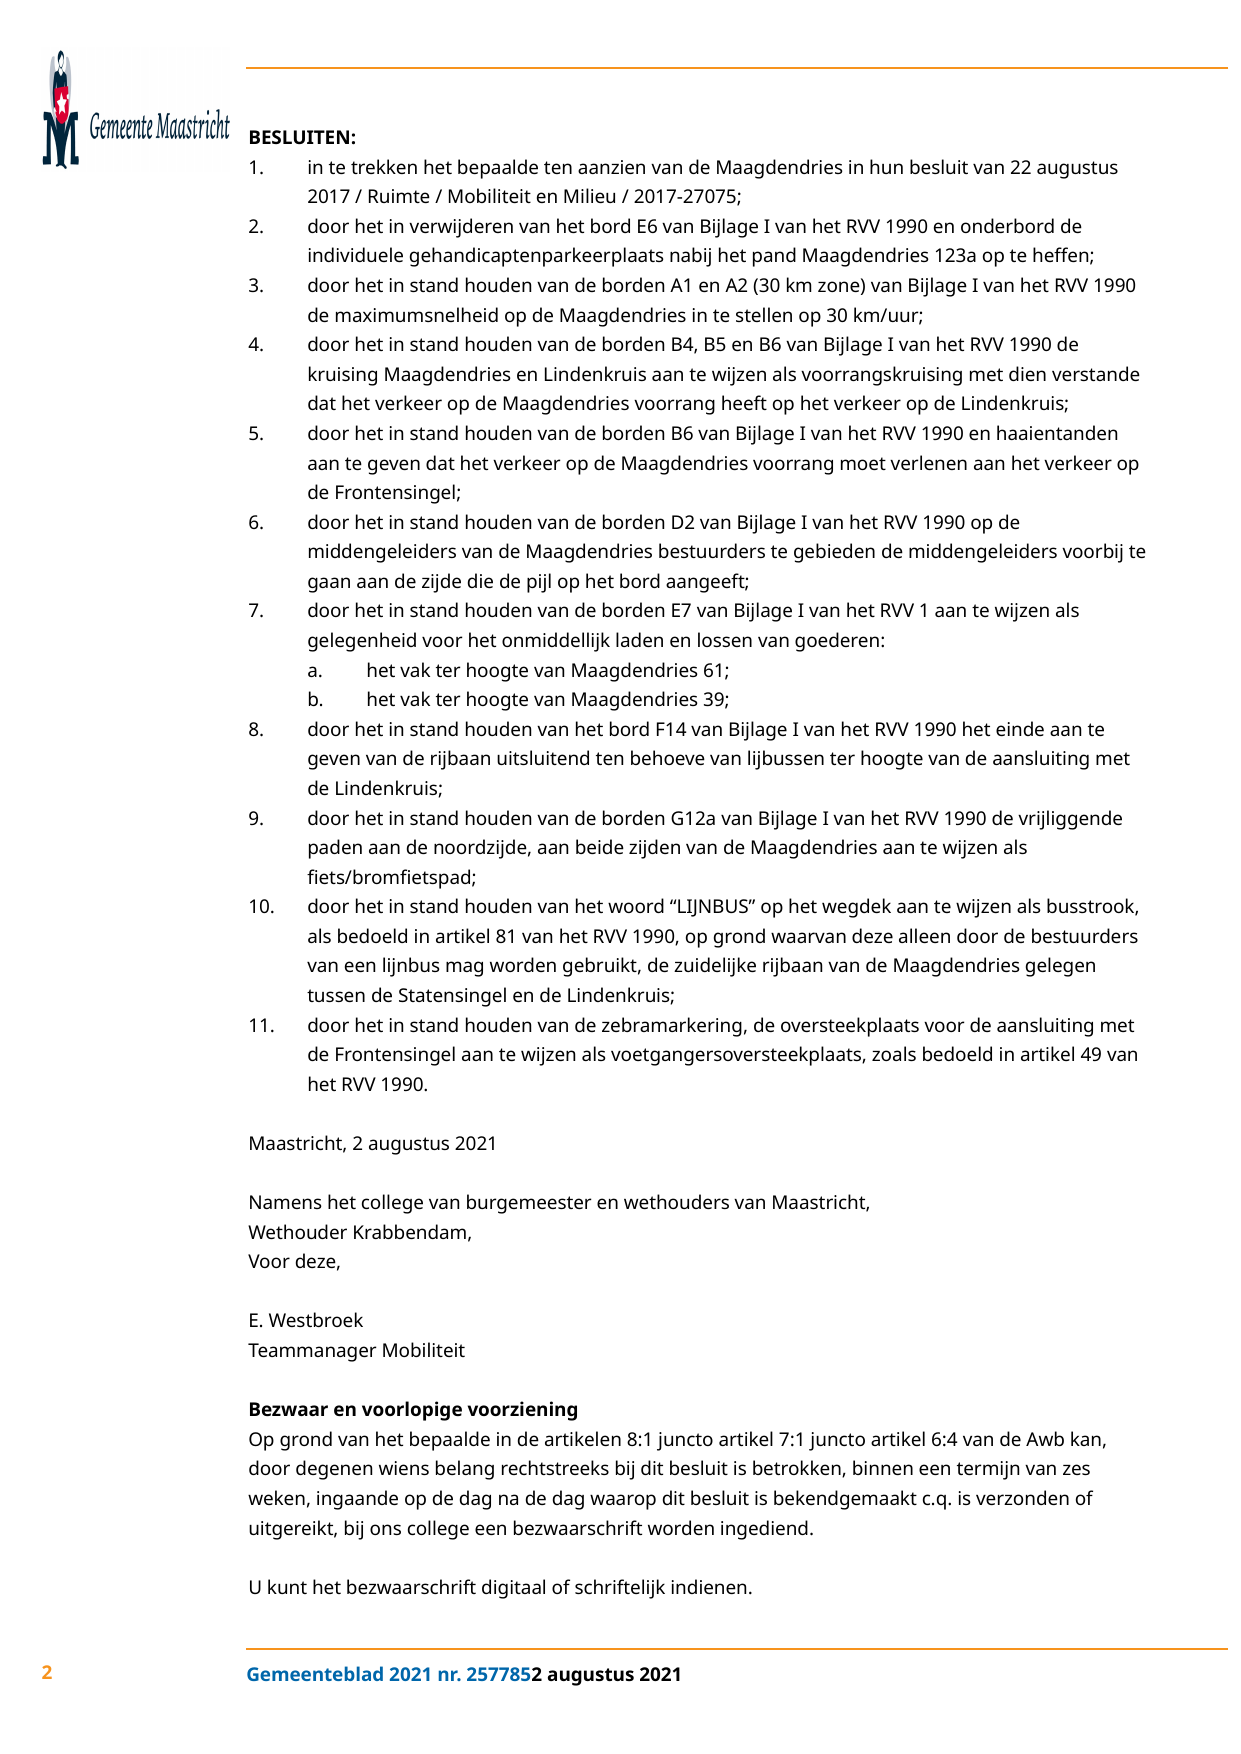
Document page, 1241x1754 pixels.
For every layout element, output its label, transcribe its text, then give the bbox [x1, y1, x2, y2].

list door het in stand houden van de borden E7 van Bijlage I van het RVV 1 aan te wijzen als gelegenheid voor het onmiddellijk laden en lossen van goederen: [248, 598, 1152, 653]
text Namens het college van burgemeester en wethouders van Maastricht, [248, 1189, 1152, 1215]
text BESLUITEN: [248, 124, 1152, 150]
text U kunt het bezwaarschrift digitaal of schriftelijk indienen. [248, 1574, 1152, 1600]
list door het in verwijderen van het bord E6 van Bijlage I van het RVV 1990 en onderbord de individuele gehandicaptenparkeerplaats nabij het pand Maagdendries 123a op te heffen; [248, 213, 1152, 268]
list door het in stand houden van het bord F14 van Bijlage I van het RVV 1990 het einde aan te geven van de rijbaan uitsluitend ten behoeve van lijbussen ter hoogte van de aansluiting met de Lindenkruis; [248, 716, 1152, 801]
list in te trekken het bepaalde ten aanzien van de Maagdendries in hun besluit van 22 augustus 2017 / Ruimte / Mobiliteit en Milieu / 2017-27075; [248, 154, 1152, 209]
list door het in stand houden van de zebramarkering, de oversteekplaats voor de aansluiting met de Frontensingel aan te wijzen als voetgangersoversteekplaats, zoals bedoeld in artikel 49 van het RVV 1990. [248, 1012, 1152, 1097]
picture [41, 47, 231, 172]
list door het in stand houden van de borden B4, B5 en B6 van Bijlage I van het RVV 1990 de kruising Maagdendries en Lindenkruis aan te wijzen als voorrangskruising met dien verstande dat het verkeer op de Maagdendries voorrang heeft op het verkeer op de Lindenkruis; [248, 331, 1152, 416]
text Op grond van het bepaalde in de artikelen 8:1 juncto artikel 7:1 juncto artikel 6:4 van de Awb kan, door degenen wiens belang rechtstreeks bij dit besluit is betrokken, binnen een termijn van zes weken, ingaande op de dag na de dag waarop dit besluit is bekendgemaakt c.q. is verzonden of uitgereikt, bij ons college een bezwaarschrift worden ingediend. [248, 1426, 1152, 1541]
list door het in stand houden van de borden A1 en A2 (30 km zone) van Bijlage I van het RVV 1990 de maximumsnelheid op de Maagdendries in te stellen op 30 km/uur; [248, 272, 1152, 328]
list door het in stand houden van de borden G12a van Bijlage I van het RVV 1990 de vrijliggende paden aan de noordzijde, aan beide zijden van de Maagdendries aan te wijzen als fiets/bromfietspad; [248, 805, 1152, 890]
text Voor deze, [248, 1248, 1152, 1274]
text Teammanager Mobiliteit [248, 1337, 1152, 1363]
text Bezwaar en voorlopige voorziening [248, 1396, 1152, 1422]
list door het in stand houden van het woord “LIJNBUS” op het wegdek aan te wijzen als busstrook, als bedoeld in artikel 81 van het RVV 1990, op grond waarvan deze alleen door de bestuurders van een lijnbus mag worden gebruikt, de zuidelijke rijbaan van de Maagdendries gelegen tussen de Statensingel en de Lindenkruis; [248, 893, 1152, 1008]
text E. Westbroek [248, 1308, 1152, 1333]
list door het in stand houden van de borden D2 van Bijlage I van het RVV 1990 op de middengeleiders van de Maagdendries bestuurders te gebieden de middengeleiders voorbij te gaan aan de zijde die de pijl op het bord aangeeft; [248, 509, 1152, 594]
text Wethouder Krabbendam, [248, 1219, 1152, 1245]
list het vak ter hoogte van Maagdendries 39; [307, 686, 1152, 712]
list door het in stand houden van de borden B6 van Bijlage I van het RVV 1990 en haaientanden aan te geven dat het verkeer op de Maagdendries voorrang moet verlenen aan het verkeer op de Frontensingel; [248, 420, 1152, 505]
text Maastricht, 2 augustus 2021 [248, 1130, 1152, 1156]
list het vak ter hoogte van Maagdendries 61; [307, 657, 1152, 683]
